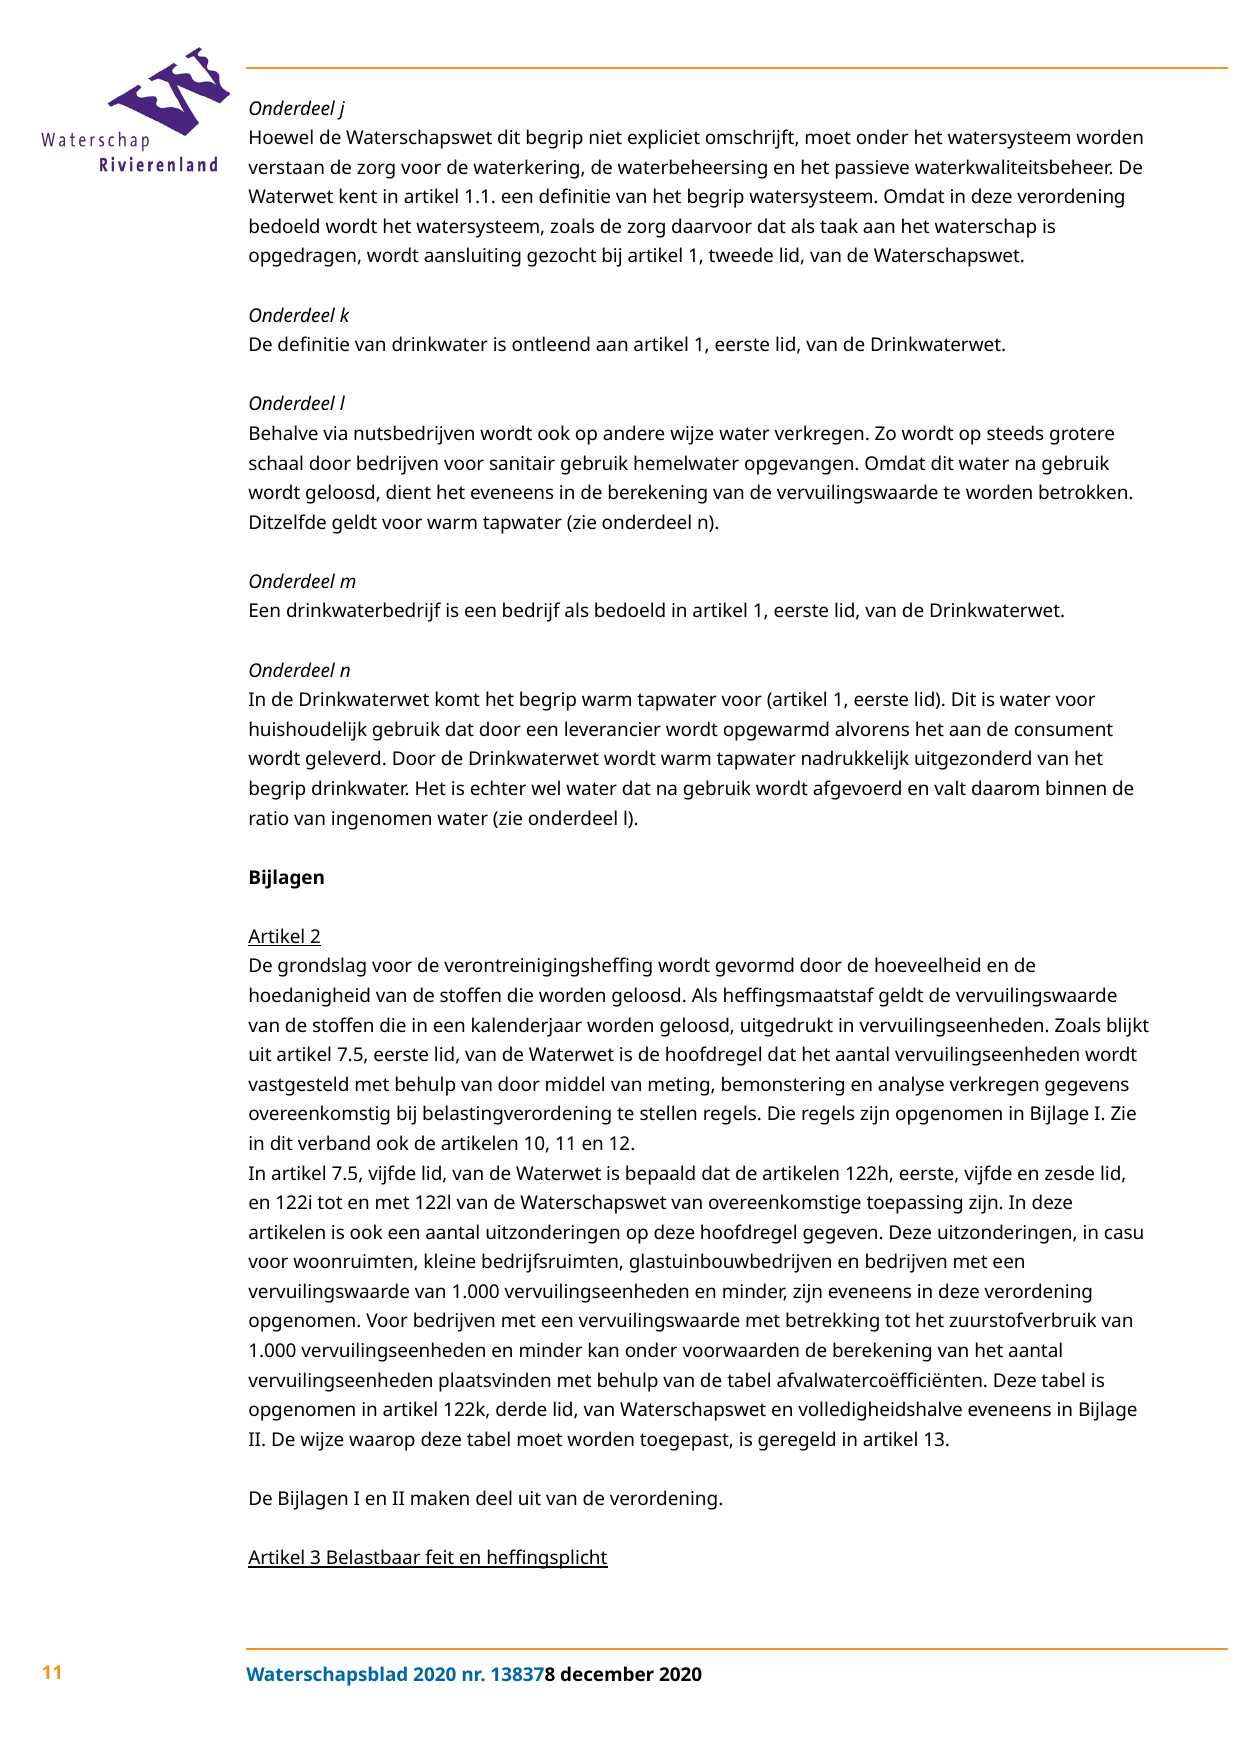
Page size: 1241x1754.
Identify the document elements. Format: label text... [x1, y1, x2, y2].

text Artikel 2 [248, 923, 1152, 949]
text Onderdeel n [248, 657, 1152, 683]
text De Bijlagen I en II maken deel uit van de verordening. [248, 1485, 1152, 1511]
text Bijlagen [248, 864, 1152, 890]
text Een drinkwaterbedrijf is een bedrijf als bedoeld in artikel 1, eerste lid, van de Drinkwaterwet. [248, 598, 1152, 623]
text In artikel 7.5, vijfde lid, van de Waterwet is bepaald dat de artikelen 122h, eerste, vijfde en zesde lid, en 122i tot en met 122l van de Waterschapswet van overeenkomstige toepassing zijn. In deze artikelen is ook een aantal uitzonderingen op deze hoofdregel gegeven. Deze uitzonderingen, in casu voor woonruimten, kleine bedrijfsruimten, glastuinbouwbedrijven en bedrijven met een vervuilingswaarde van 1.000 vervuilingseenheden en minder, zijn eveneens in deze verordening opgenomen. Voor bedrijven met een vervuilingswaarde met betrekking tot het zuurstofverbruik van 1.000 vervuilingseenheden en minder kan onder voorwaarden de berekening van het aantal vervuilingseenheden plaatsvinden met behulp van de tabel afvalwatercoëfficiënten. Deze tabel is opgenomen in artikel 122k, derde lid, van Waterschapswet en volledigheidshalve eveneens in Bijlage II. De wijze waarop deze tabel moet worden toegepast, is geregeld in artikel 13. [248, 1160, 1152, 1452]
text De definitie van drinkwater is ontleend aan artikel 1, eerste lid, van de Drinkwaterwet. [248, 331, 1152, 357]
text In de Drinkwaterwet komt het begrip warm tapwater voor (artikel 1, eerste lid). Dit is water voor huishoudelijk gebruik dat door een leverancier wordt opgewarmd alvorens het aan de consument wordt geleverd. Door de Drinkwaterwet wordt warm tapwater nadrukkelijk uitgezonderd van het begrip drinkwater. Het is echter wel water dat na gebruik wordt afgevoerd en valt daarom binnen de ratio van ingenomen water (zie onderdeel l). [248, 686, 1152, 831]
text De grondslag voor de verontreinigingsheffing wordt gevormd door de hoeveelheid en de hoedanigheid van de stoffen die worden geloosd. Als heffingsmaatstaf geldt de vervuilingswaarde van de stoffen die in een kalenderjaar worden geloosd, uitgedrukt in vervuilingseenheden. Zoals blijkt uit artikel 7.5, eerste lid, van de Waterwet is de hoofdregel dat het aantal vervuilingseenheden wordt vastgesteld met behulp van door middel van meting, bemonstering en analyse verkregen gegevens overeenkomstig bij belastingverordening te stellen regels. Die regels zijn opgenomen in Bijlage I. Zie in dit verband ook de artikelen 10, 11 en 12. [248, 953, 1152, 1156]
text Onderdeel j [248, 95, 1152, 121]
text Behalve via nutsbedrijven wordt ook op andere wijze water verkregen. Zo wordt op steeds grotere schaal door bedrijven voor sanitair gebruik hemelwater opgevangen. Omdat dit water na gebruik wordt geloosd, dient het eveneens in de berekening van de vervuilingswaarde te worden betrokken. Ditzelfde geldt voor warm tapwater (zie onderdeel n). [248, 420, 1152, 535]
text Artikel 3 Belastbaar feit en heffingsplicht [248, 1544, 1152, 1570]
text Hoewel de Waterschapswet dit begrip niet expliciet omschrijft, moet onder het watersysteem worden verstaan de zorg voor de waterkering, de waterbeheersing en het passieve waterkwaliteitsbeheer. De Waterwet kent in artikel 1.1. een definitie van het begrip watersysteem. Omdat in deze verordening bedoeld wordt het watersysteem, zoals de zorg daarvoor dat als taak aan het waterschap is opgedragen, wordt aansluiting gezocht bij artikel 1, tweede lid, van de Waterschapswet. [248, 124, 1152, 268]
text Onderdeel k [248, 302, 1152, 328]
text Onderdeel l [248, 391, 1152, 416]
picture [41, 47, 231, 172]
text Onderdeel m [248, 568, 1152, 594]
